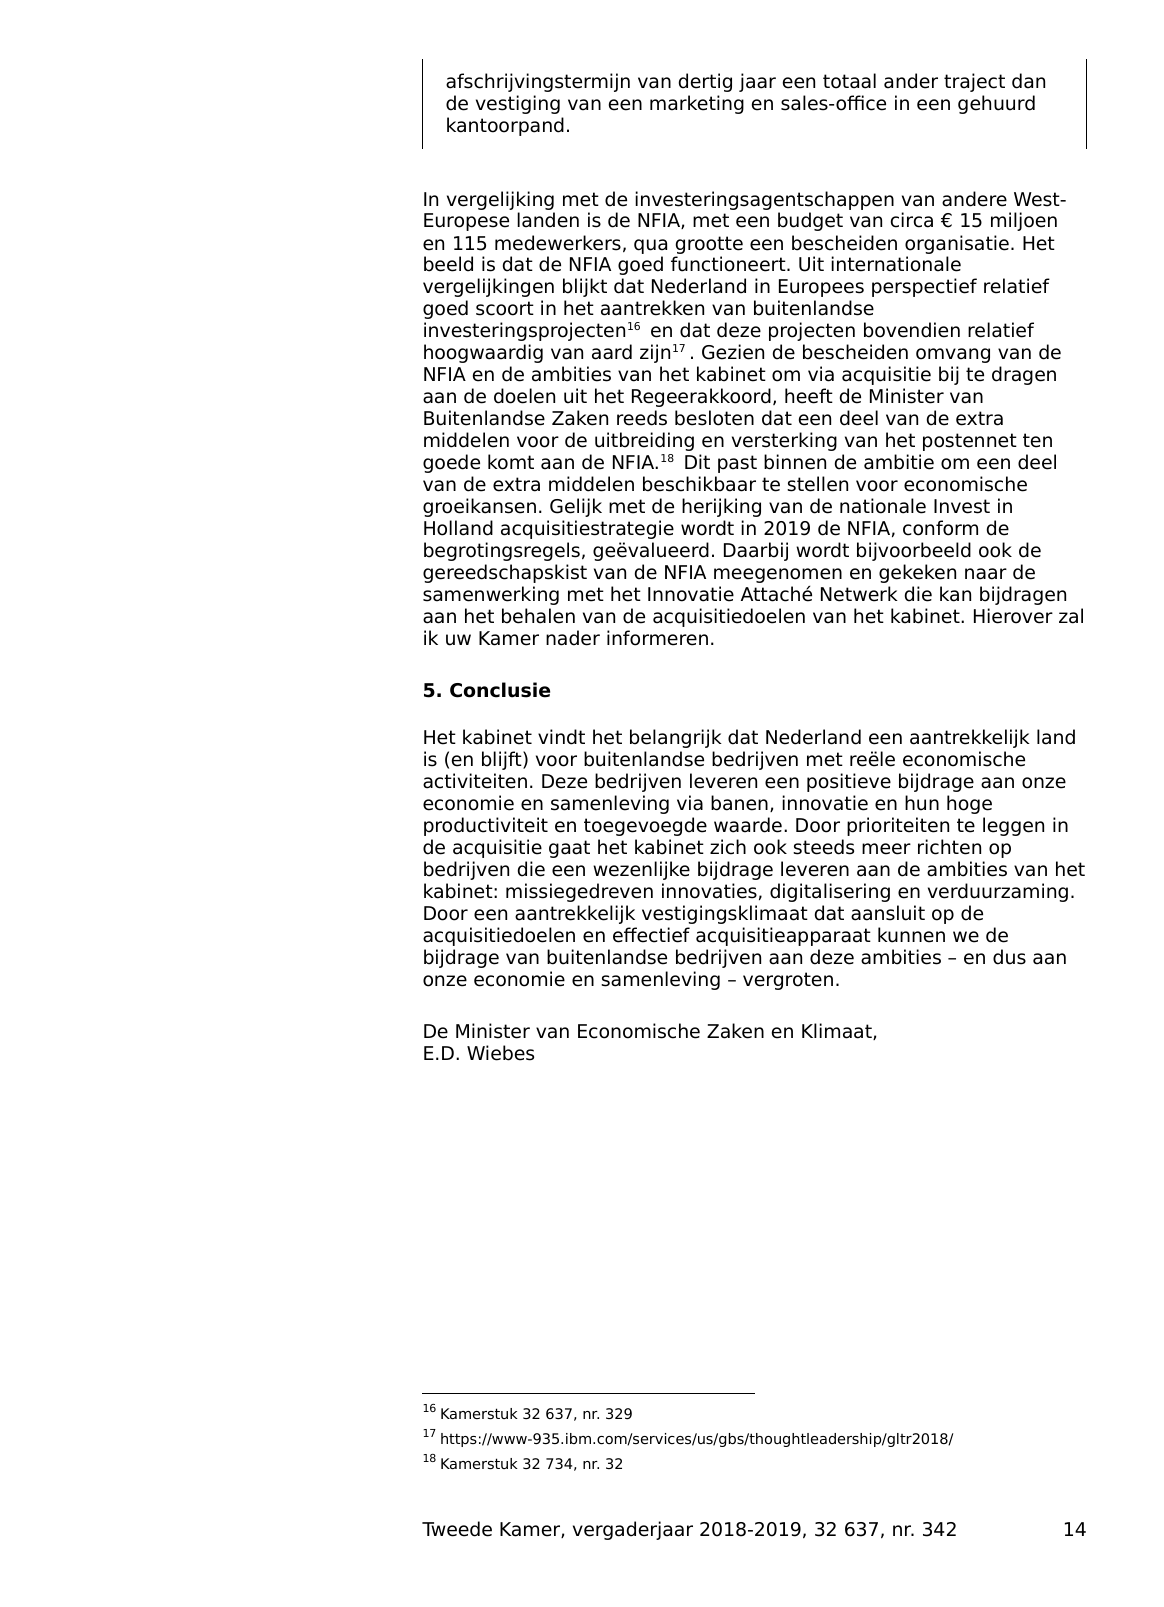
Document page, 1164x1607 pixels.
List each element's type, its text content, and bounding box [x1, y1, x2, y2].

text In vergelijking met de investeringsagentschappen van andere West-Europese landen is de NFIA, met een budget van circa € 15 miljoen en 115 medewerkers, qua grootte een bescheiden organisatie. Het beeld is dat de NFIA goed functioneert. Uit internationale vergelijkingen blijkt dat Nederland in Europees perspectief relatief goed scoort in het aantrekken van buitenlandse investeringsprojecten en dat deze projecten bovendien relatief hoogwaardig van aard zijn. Gezien de bescheiden omvang van de NFIA en de ambities van het kabinet om via acquisitie bij te dragen aan de doelen uit het Regeerakkoord, heeft de Minister van Buitenlandse Zaken reeds besloten dat een deel van de extra middelen voor de uitbreiding en versterking van het postennet ten goede komt aan de NFIA. Dit past binnen de ambitie om een deel van de extra middelen beschikbaar te stellen voor economische groeikansen. Gelijk met de herijking van de nationale Invest in Holland acquisitiestrategie wordt in 2019 de NFIA, conform de begrotingsregels, geëvalueerd. Daarbij wordt bijvoorbeeld ook de gereedschapskist van de NFIA meegenomen en gekeken naar de samenwerking met het Innovatie Attaché Netwerk die kan bijdragen aan het behalen van de acquisitiedoelen van het kabinet. Hierover zal ik uw Kamer nader informeren. [422, 188, 1087, 650]
table_header afschrijvingstermijn van dertig jaar een totaal ander traject dan de vestiging van een marketing en sales-office in een gehuurd kantoorpand. [423, 59, 1086, 148]
subtitle 5. Conclusie [422, 680, 1087, 702]
text De Minister van Economische Zaken en Klimaat, E.D. Wiebes [422, 1021, 1087, 1065]
text Het kabinet vindt het belangrijk dat Nederland een aantrekkelijk land is (en blijft) voor buitenlandse bedrijven met reële economische activiteiten. Deze bedrijven leveren een positieve bijdrage aan onze economie en samenleving via banen, innovatie en hun hoge productiviteit en toegevoegde waarde. Door prioriteiten te leggen in de acquisitie gaat het kabinet zich ook steeds meer richten op bedrijven die een wezenlijke bijdrage leveren aan de ambities van het kabinet: missiegedreven innovaties, digitalisering en verduurzaming. Door een aantrekkelijk vestigingsklimaat dat aansluit op de acquisitiedoelen en effectief acquisitieapparaat kunnen we de bijdrage van buitenlandse bedrijven aan deze ambities – en dus aan onze economie en samenleving – vergroten. [422, 727, 1087, 991]
text https://www-935.ibm.com/services/us/gbs/thoughtleadership/gltr2018/ [422, 1427, 1087, 1449]
text Kamerstuk 32 637, nr. 329 [422, 1402, 1087, 1424]
text Kamerstuk 32 734, nr. 32 [422, 1452, 1087, 1474]
